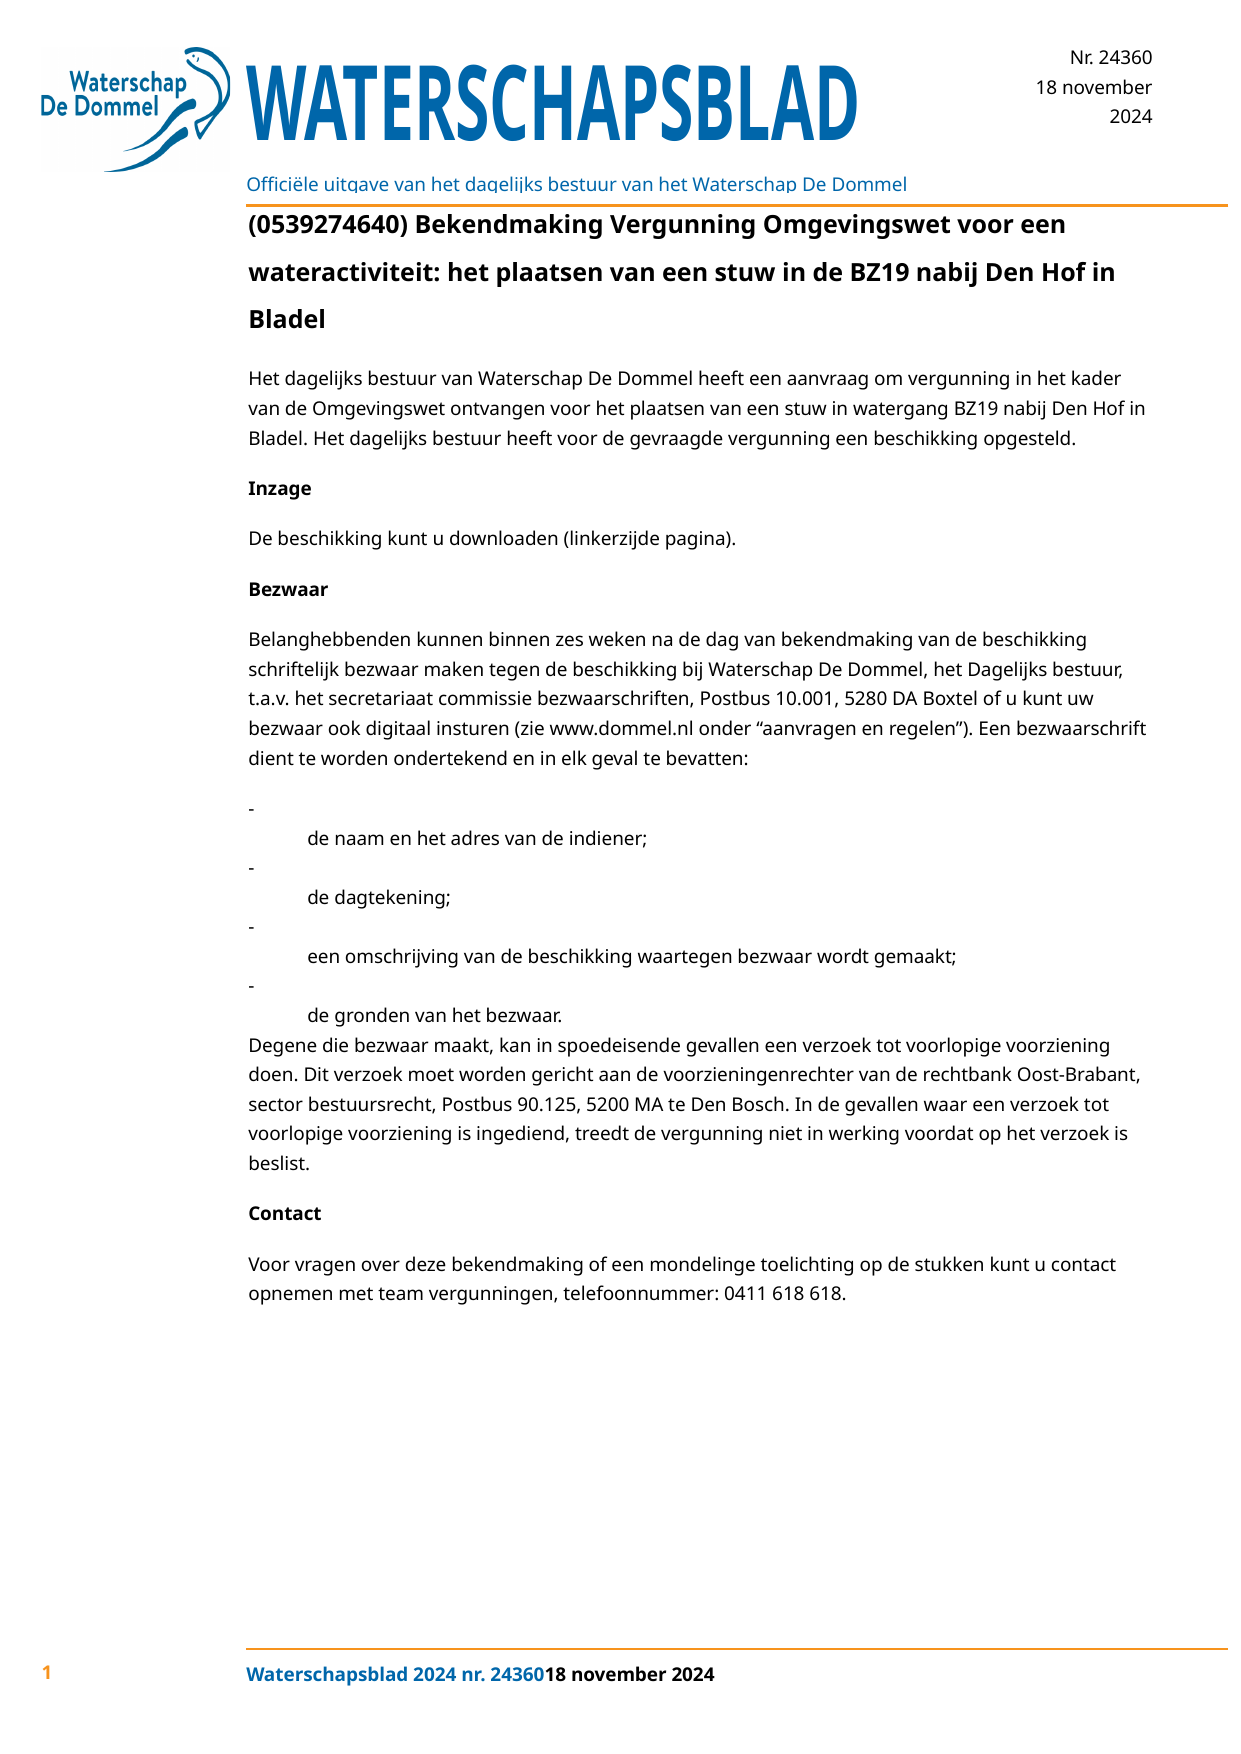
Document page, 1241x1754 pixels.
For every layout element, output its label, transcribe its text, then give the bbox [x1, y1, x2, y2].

text De beschikking kunt u downloaden (linkerzijde pagina). [248, 526, 1152, 551]
text Het dagelijks bestuur van Waterschap De Dommel heeft een aanvraag om vergunning in het kader van de Omgevingswet ontvangen voor het plaatsen van een stuw in watergang BZ19 nabij Den Hof in Bladel. Het dagelijks bestuur heeft voor de gevraagde vergunning een beschikking opgesteld. [248, 366, 1152, 450]
picture [41, 47, 231, 172]
list de gronden van het bezwaar. [248, 1002, 1152, 1028]
list de dagtekening; [248, 884, 1152, 909]
text (0539274640) Bekendmaking Vergunning Omgevingswet voor een wateractiviteit: het plaatsen van een stuw in de BZ19 nabij Den Hof in Bladel [248, 207, 1152, 336]
list de naam en het adres van de indiener; [248, 825, 1152, 850]
picture [45, 99, 51, 111]
text Inzage [248, 475, 1152, 501]
picture [204, 47, 231, 76]
text Contact [248, 1201, 1152, 1226]
text Degene die bezwaar maakt, kan in spoedeisende gevallen een verzoek tot voorlopige voorziening doen. Dit verzoek moet worden gericht aan de voorzieningenrechter van de rechtbank Oost-Brabant, sector bestuursrecht, Postbus 90.125, 5200 MA te Den Bosch. In de gevallen waar een verzoek tot voorlopige voorziening is ingediend, treedt de vergunning niet in werking voordat op het verzoek is beslist. [248, 1032, 1152, 1176]
text Belanghebbenden kunnen binnen zes weken na de dag van bekendmaking van de beschikking schriftelijk bezwaar maken tegen de beschikking bij Waterschap De Dommel, het Dagelijks bestuur, t.a.v. het secretariaat commissie bezwaarschriften, Postbus 10.001, 5280 DA Boxtel of u kunt uw bezwaar ook digitaal insturen (zie www.dommel.nl onder “aanvragen en regelen”). Een bezwaarschrift dient te worden ondertekend en in elk geval te bevatten: [248, 626, 1152, 770]
picture [198, 118, 210, 131]
text Bezwaar [248, 576, 1152, 602]
text Voor vragen over deze bekendmaking of een mondelinge toelichting op de stukken kunt u contact opnemen met team vergunningen, telefoonnummer: 0411 618 618. [248, 1251, 1152, 1306]
list een omschrijving van de beschikking waartegen bezwaar wordt gemaakt; [248, 943, 1152, 969]
